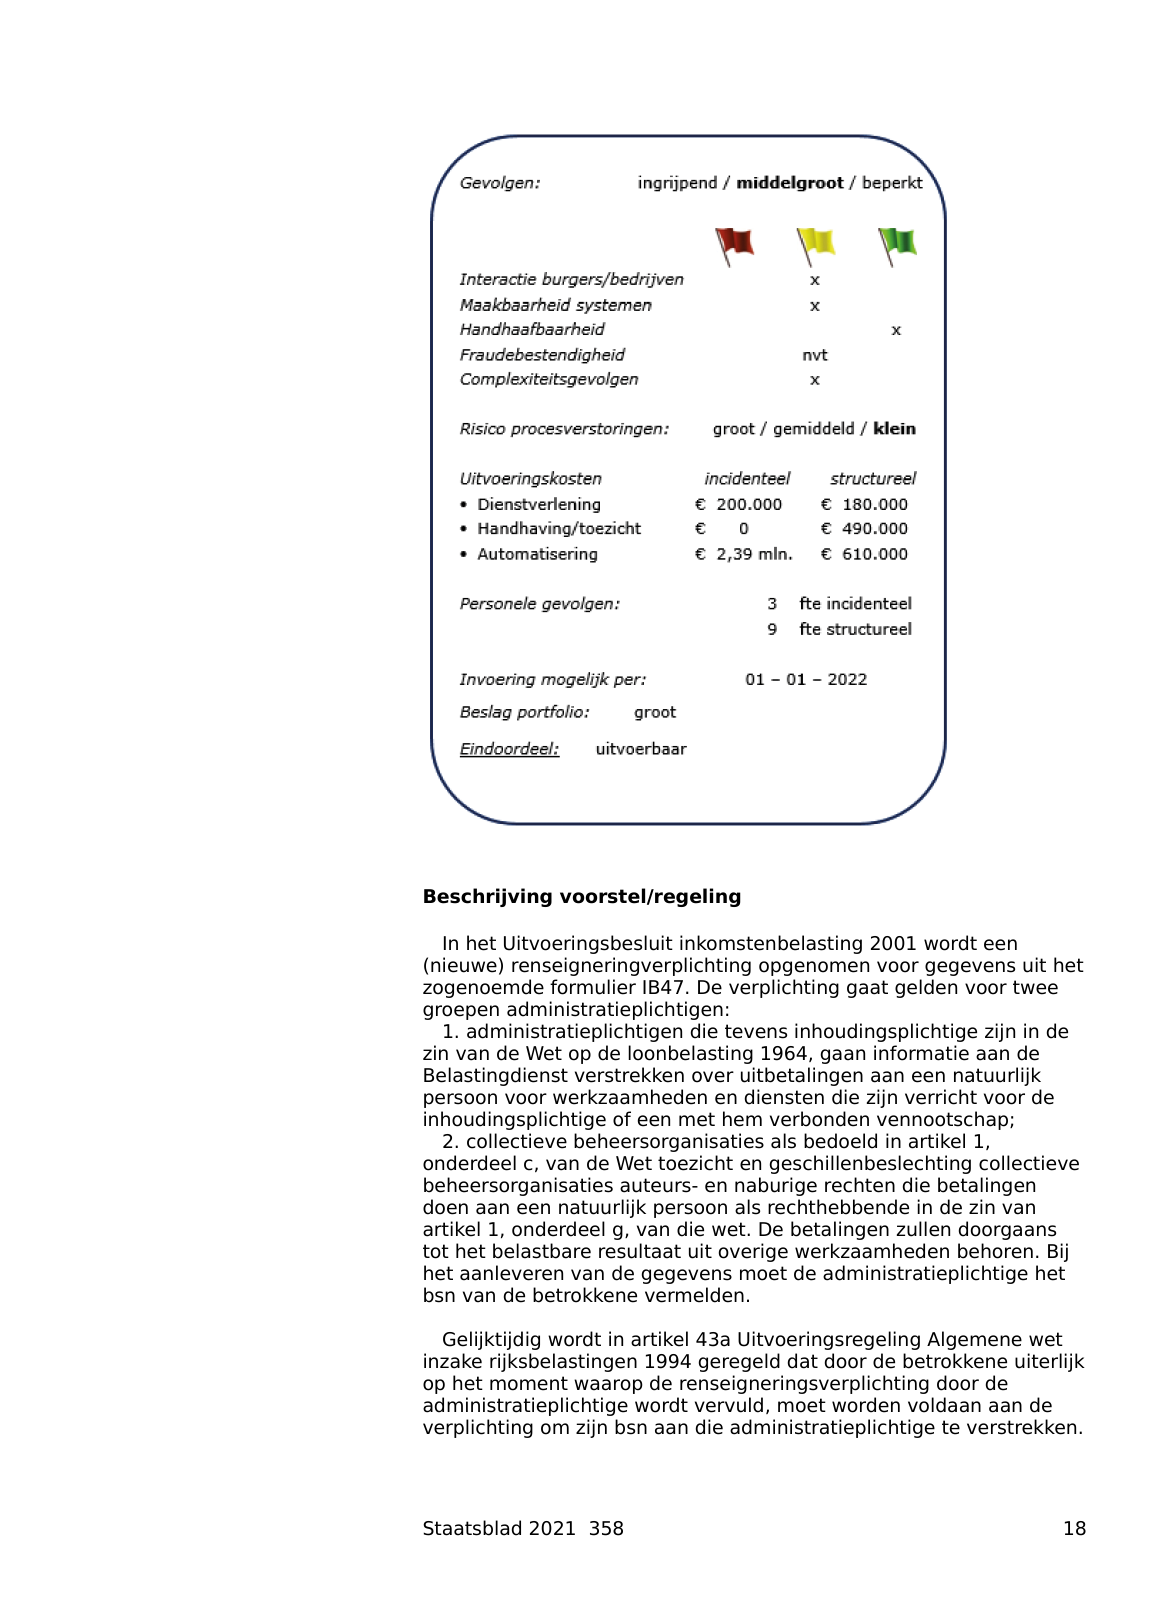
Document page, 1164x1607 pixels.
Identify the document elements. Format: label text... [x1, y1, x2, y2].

text In het Uitvoeringsbesluit inkomstenbelasting 2001 wordt een (nieuwe) renseigneringverplichting opgenomen voor gegevens uit het zogenoemde formulier IB47. De verplichting gaat gelden voor twee groepen administratieplichtigen: [422, 933, 1087, 1021]
text Gelijktijdig wordt in artikel 43a Uitvoeringsregeling Algemene wet inzake rijksbelastingen 1994 geregeld dat door de betrokkene uiterlijk op het moment waarop de renseigneringsverplichting door de administratieplichtige wordt vervuld, moet worden voldaan aan de verplichting om zijn bsn aan die administratieplichtige te verstrekken. [422, 1329, 1087, 1439]
text 2. collectieve beheersorganisaties als bedoeld in artikel 1, onderdeel c, van de Wet toezicht en geschillenbeslechting collectieve beheersorganisaties auteurs- en naburige rechten die betalingen doen aan een natuurlijk persoon als rechthebbende in de zin van artikel 1, onderdeel g, van die wet. De betalingen zullen doorgaans tot het belastbare resultaat uit overige werkzaamheden behoren. Bij het aanleveren van de gegevens moet de administratieplichtige het bsn van de betrokkene vermelden. [422, 1131, 1087, 1307]
picture [422, 125, 954, 834]
text 1. administratieplichtigen die tevens inhoudingsplichtige zijn in de zin van de Wet op de loonbelasting 1964, gaan informatie aan de Belastingdienst verstrekken over uitbetalingen aan een natuurlijk persoon voor werkzaamheden en diensten die zijn verricht voor de inhoudingsplichtige of een met hem verbonden vennootschap; [422, 1021, 1087, 1131]
subtitle Beschrijving voorstel/regeling [422, 886, 1087, 908]
